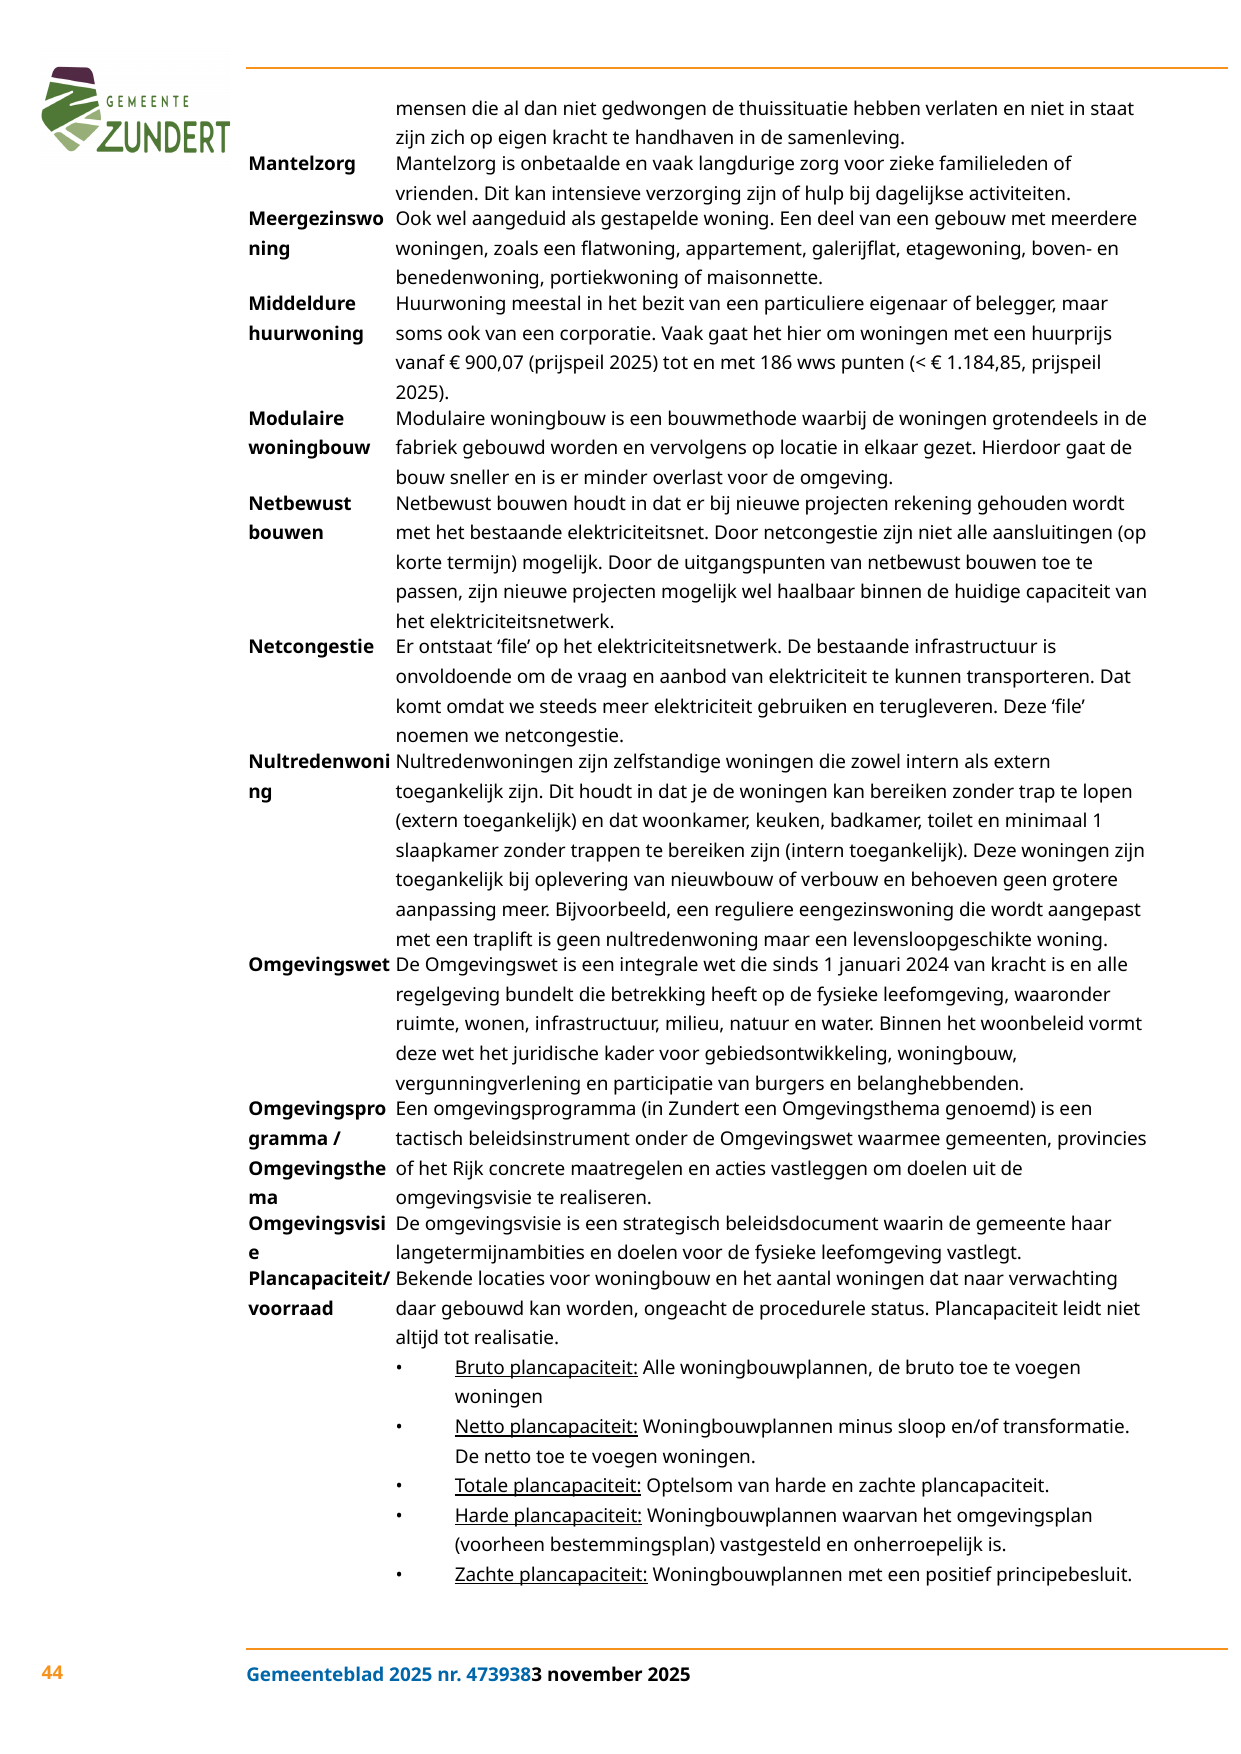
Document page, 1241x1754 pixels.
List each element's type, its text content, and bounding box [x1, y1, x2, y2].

table_cell [248, 95, 395, 150]
table_cell De Omgevingswet is een integrale wet die sinds 1 januari 2024 van kracht is en alle regelgeving bundelt die betrekking heeft op de fysieke leefomgeving, waaronder ruimte, wonen, infrastructuur, milieu, natuur en water. Binnen het woonbeleid vormt deze wet het juridische kader voor gebiedsontwikkeling, woningbouw, vergunningverlening en participatie van burgers en belanghebbenden. [395, 951, 1152, 1096]
table_cell Ook wel aangeduid als gestapelde woning. Een deel van een gebouw met meerdere woningen, zoals een flatwoning, appartement, galerijflat, etagewoning, boven- en benedenwoning, portiekwoning of maisonnette. [395, 205, 1152, 290]
table_cell Een omgevingsprogramma (in Zundert een Omgevingsthema genoemd) is een tactisch beleidsinstrument onder de Omgevingswet waarmee gemeenten, provincies of het Rijk concrete maatregelen en acties vastleggen om doelen uit de omgevingsvisie te realiseren. [395, 1096, 1152, 1210]
table_cell De omgevingsvisie is een strategisch beleidsdocument waarin de gemeente haar langetermijnambities en doelen voor de fysieke leefomgeving vastlegt. [395, 1210, 1152, 1265]
table_cell Netbewust bouwen houdt in dat er bij nieuwe projecten rekening gehouden wordt met het bestaande elektriciteitsnet. Door netcongestie zijn niet alle aansluitingen (op korte termijn) mogelijk. Door de uitgangspunten van netbewust bouwen toe te passen, zijn nieuwe projecten mogelijk wel haalbaar binnen de huidige capaciteit van het elektriciteitsnetwerk. [395, 490, 1152, 634]
table_cell Nultredenwoning [248, 748, 395, 951]
table_cell Bekende locaties voor woningbouw en het aantal woningen dat naar verwachting daar gebouwd kan worden, ongeacht de procedurele status. Plancapaciteit leidt niet altijd tot realisatie. Bruto plancapaciteit: Alle woningbouwplannen, de bruto toe te voegen woningen Netto plancapaciteit: Woningbouwplannen minus sloop en/of transformatie. De netto toe te voegen woningen. Totale plancapaciteit: Optelsom van harde en zachte plancapaciteit. Harde plancapaciteit: Woningbouwplannen waarvan het omgevingsplan (voorheen bestemmingsplan) vastgesteld en onherroepelijk is. Zachte plancapaciteit: Woningbouwplannen met een positief principebesluit. [395, 1265, 1152, 1587]
table_cell Middeldure huurwoning [248, 290, 395, 405]
table_cell Huurwoning meestal in het bezit van een particuliere eigenaar of belegger, maar soms ook van een corporatie. Vaak gaat het hier om woningen met een huurprijs vanaf € 900,07 (prijspeil 2025) tot en met 186 wws punten (< € 1.184,85, prijspeil 2025). [395, 290, 1152, 405]
table_cell Mantelzorg is onbetaalde en vaak langdurige zorg voor zieke familieleden of vrienden. Dit kan intensieve verzorging zijn of hulp bij dagelijkse activiteiten. [395, 150, 1152, 205]
table_cell Modulaire woningbouw is een bouwmethode waarbij de woningen grotendeels in de fabriek gebouwd worden en vervolgens op locatie in elkaar gezet. Hierdoor gaat de bouw sneller en is er minder overlast voor de omgeving. [395, 405, 1152, 490]
table_cell Mantelzorg [248, 150, 395, 205]
table_cell mensen die al dan niet gedwongen de thuissituatie hebben verlaten en niet in staat zijn zich op eigen kracht te handhaven in de samenleving. [395, 95, 1152, 150]
table_cell Meergezinswoning [248, 205, 395, 290]
table_cell Nultredenwoningen zijn zelfstandige woningen die zowel intern als extern toegankelijk zijn. Dit houdt in dat je de woningen kan bereiken zonder trap te lopen (extern toegankelijk) en dat woonkamer, keuken, badkamer, toilet en minimaal 1 slaapkamer zonder trappen te bereiken zijn (intern toegankelijk). Deze woningen zijn toegankelijk bij oplevering van nieuwbouw of verbouw en behoeven geen grotere aanpassing meer. Bijvoorbeeld, een reguliere eengezinswoning die wordt aangepast met een traplift is geen nultredenwoning maar een levensloopgeschikte woning. [395, 748, 1152, 951]
table_cell Netcongestie [248, 634, 395, 748]
table_cell Omgevingsprogramma / Omgevingsthema [248, 1096, 395, 1210]
table_cell Omgevingswet [248, 951, 395, 1096]
table_cell Plancapaciteit/voorraad [248, 1265, 395, 1587]
table_cell Modulaire woningbouw [248, 405, 395, 490]
table_cell Omgevingsvisie [248, 1210, 395, 1265]
picture [41, 47, 231, 172]
table_cell Netbewust bouwen [248, 490, 395, 634]
table_cell Er ontstaat ‘file’ op het elektriciteitsnetwerk. De bestaande infrastructuur is onvoldoende om de vraag en aanbod van elektriciteit te kunnen transporteren. Dat komt omdat we steeds meer elektriciteit gebruiken en terugleveren. Deze ‘file’ noemen we netcongestie. [395, 634, 1152, 748]
